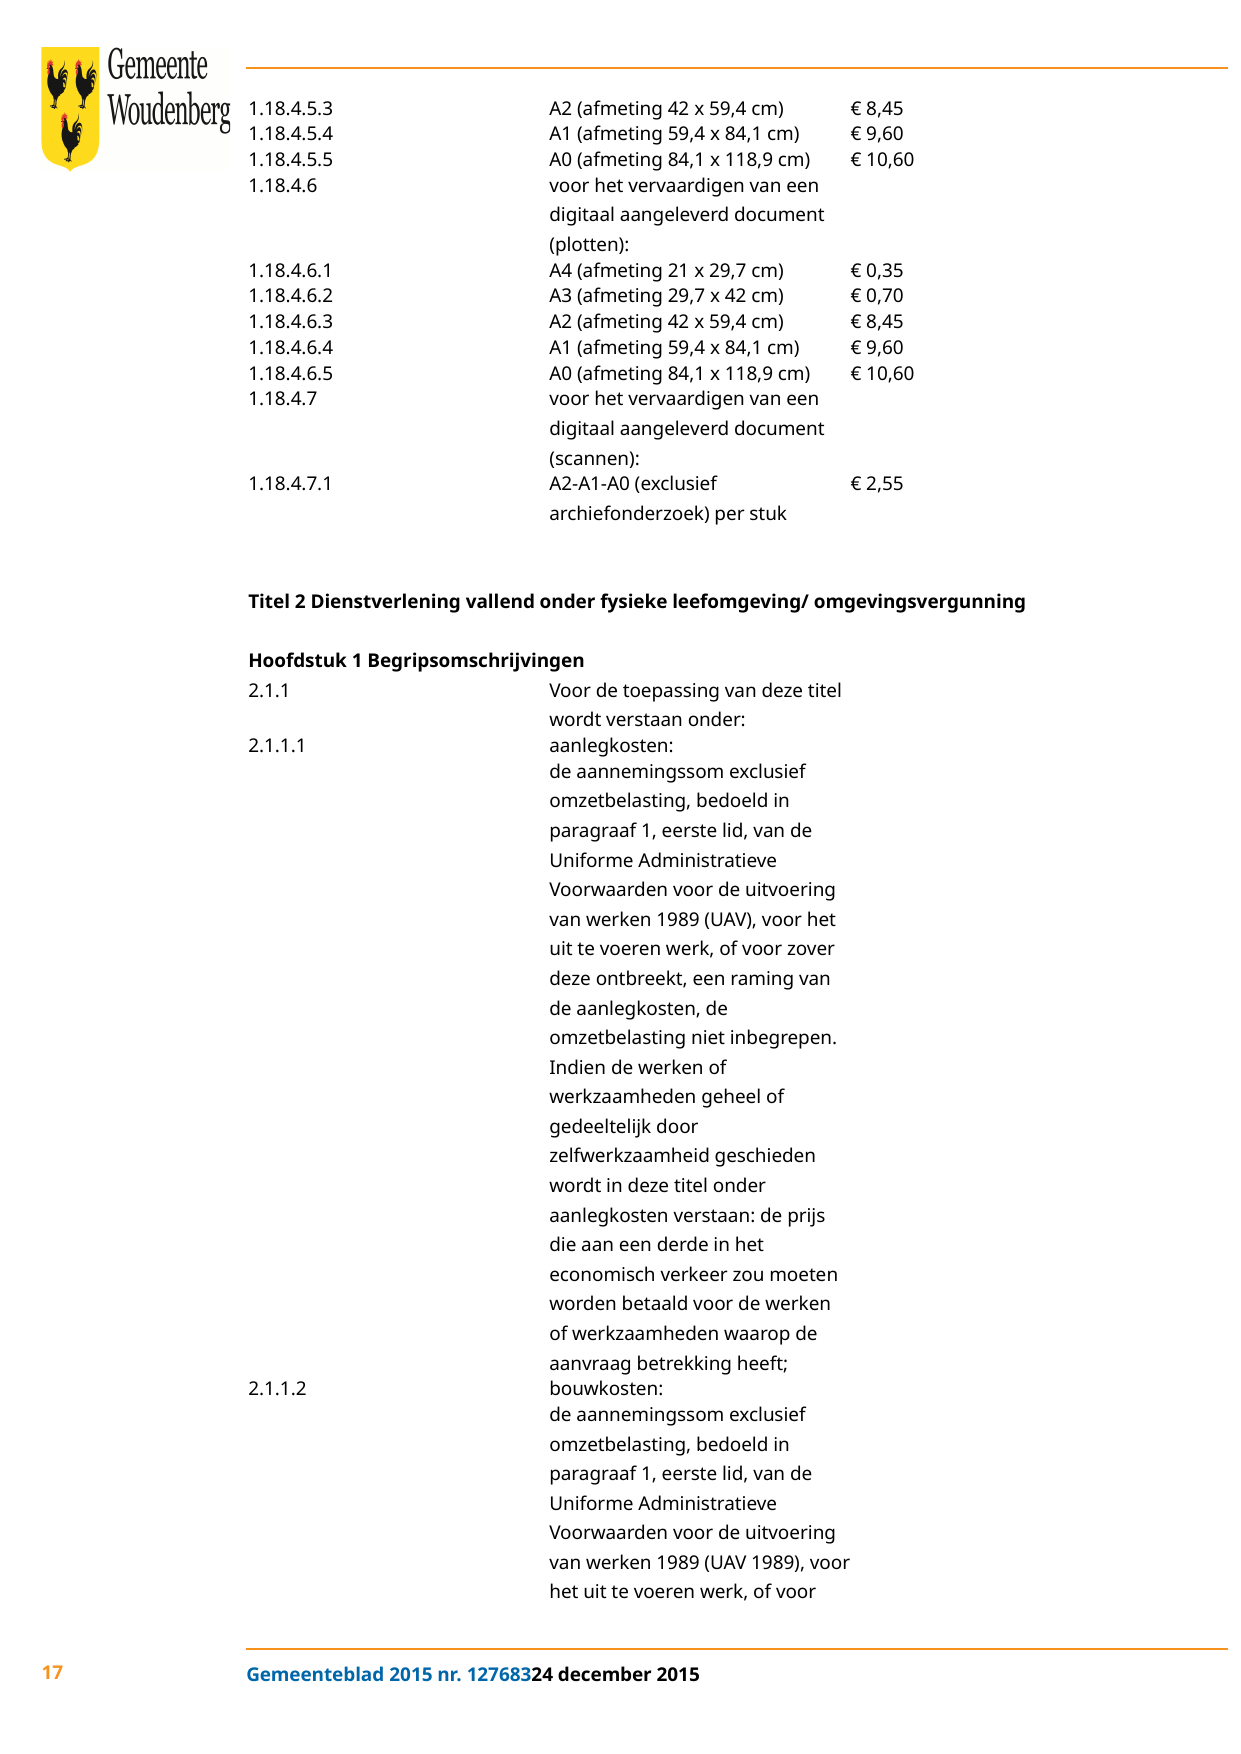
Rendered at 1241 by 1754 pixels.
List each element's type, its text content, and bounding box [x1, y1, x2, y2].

table_cell de aannemingssom exclusief omzetbelasting, bedoeld in paragraaf 1, eerste lid, van de Uniforme Administratieve Voorwaarden voor de uitvoering van werken 1989 (UAV 1989), voor het uit te voeren werk, of voor [549, 1401, 850, 1604]
table_cell € 9,60 [850, 334, 1152, 360]
table_cell [850, 386, 1152, 470]
table_cell [850, 1375, 1152, 1401]
picture [41, 47, 231, 172]
table_cell 1.18.4.6.2 [248, 283, 549, 308]
table_cell [850, 1401, 1152, 1604]
table_cell € 10,60 [850, 360, 1152, 386]
table_cell 1.18.4.7 [248, 386, 549, 470]
table_cell [248, 1401, 549, 1604]
table_cell 1.18.4.6.1 [248, 257, 549, 283]
table_cell [850, 758, 1152, 1375]
text Hoofdstuk 1 Begripsomschrijvingen [248, 647, 1152, 673]
table_cell 2.1.1.2 [248, 1375, 549, 1401]
table_cell € 9,60 [850, 121, 1152, 146]
table_cell 1.18.4.6.3 [248, 308, 549, 334]
table_cell de aannemingssom exclusief omzetbelasting, bedoeld in paragraaf 1, eerste lid, van de Uniforme Administratieve Voorwaarden voor de uitvoering van werken 1989 (UAV), voor het uit te voeren werk, of voor zover deze ontbreekt, een raming van de aanlegkosten, de omzetbelasting niet inbegrepen. Indien de werken of werkzaamheden geheel of gedeeltelijk door zelfwerkzaamheid geschieden wordt in deze titel onder aanlegkosten verstaan: de prijs die aan een derde in het economisch verkeer zou moeten worden betaald voor de werken of werkzaamheden waarop de aanvraag betrekking heeft; [549, 758, 850, 1375]
table_cell voor het vervaardigen van een digitaal aangeleverd document (plotten): [549, 172, 850, 257]
table_cell € 2,55 [850, 470, 1152, 526]
table_cell bouwkosten: [549, 1375, 850, 1401]
table_cell [850, 172, 1152, 257]
table_cell aanlegkosten: [549, 732, 850, 758]
table_cell € 8,45 [850, 308, 1152, 334]
table_cell 1.18.4.6.5 [248, 360, 549, 386]
table_cell € 8,45 [850, 95, 1152, 121]
table_cell A2-A1-A0 (exclusief archiefonderzoek) per stuk [549, 470, 850, 526]
table_cell A0 (afmeting 84,1 x 118,9 cm) [549, 360, 850, 386]
table_cell A3 (afmeting 29,7 x 42 cm) [549, 283, 850, 308]
table_cell 1.18.4.5.5 [248, 146, 549, 172]
table_cell [850, 732, 1152, 758]
table_cell 1.18.4.5.3 [248, 95, 549, 121]
table_cell [248, 758, 549, 1375]
table_cell A4 (afmeting 21 x 29,7 cm) [549, 257, 850, 283]
table_cell 2.1.1.1 [248, 732, 549, 758]
table_cell voor het vervaardigen van een digitaal aangeleverd document (scannen): [549, 386, 850, 470]
table_cell 1.18.4.5.4 [248, 121, 549, 146]
table_header [850, 677, 1152, 732]
table_cell € 0,35 [850, 257, 1152, 283]
table_cell 1.18.4.6 [248, 172, 549, 257]
table_cell A1 (afmeting 59,4 x 84,1 cm) [549, 121, 850, 146]
table_header Voor de toepassing van deze titel wordt verstaan onder: [549, 677, 850, 732]
table_cell A1 (afmeting 59,4 x 84,1 cm) [549, 334, 850, 360]
table_cell 1.18.4.6.4 [248, 334, 549, 360]
table_cell 1.18.4.7.1 [248, 470, 549, 526]
table_cell A2 (afmeting 42 x 59,4 cm) [549, 308, 850, 334]
table_header 2.1.1 [248, 677, 549, 732]
table_cell € 10,60 [850, 146, 1152, 172]
table_cell A0 (afmeting 84,1 x 118,9 cm) [549, 146, 850, 172]
table_cell A2 (afmeting 42 x 59,4 cm) [549, 95, 850, 121]
table_cell € 0,70 [850, 283, 1152, 308]
text Titel 2 Dienstverlening vallend onder fysieke leefomgeving/ omgevingsvergunning [248, 588, 1152, 614]
